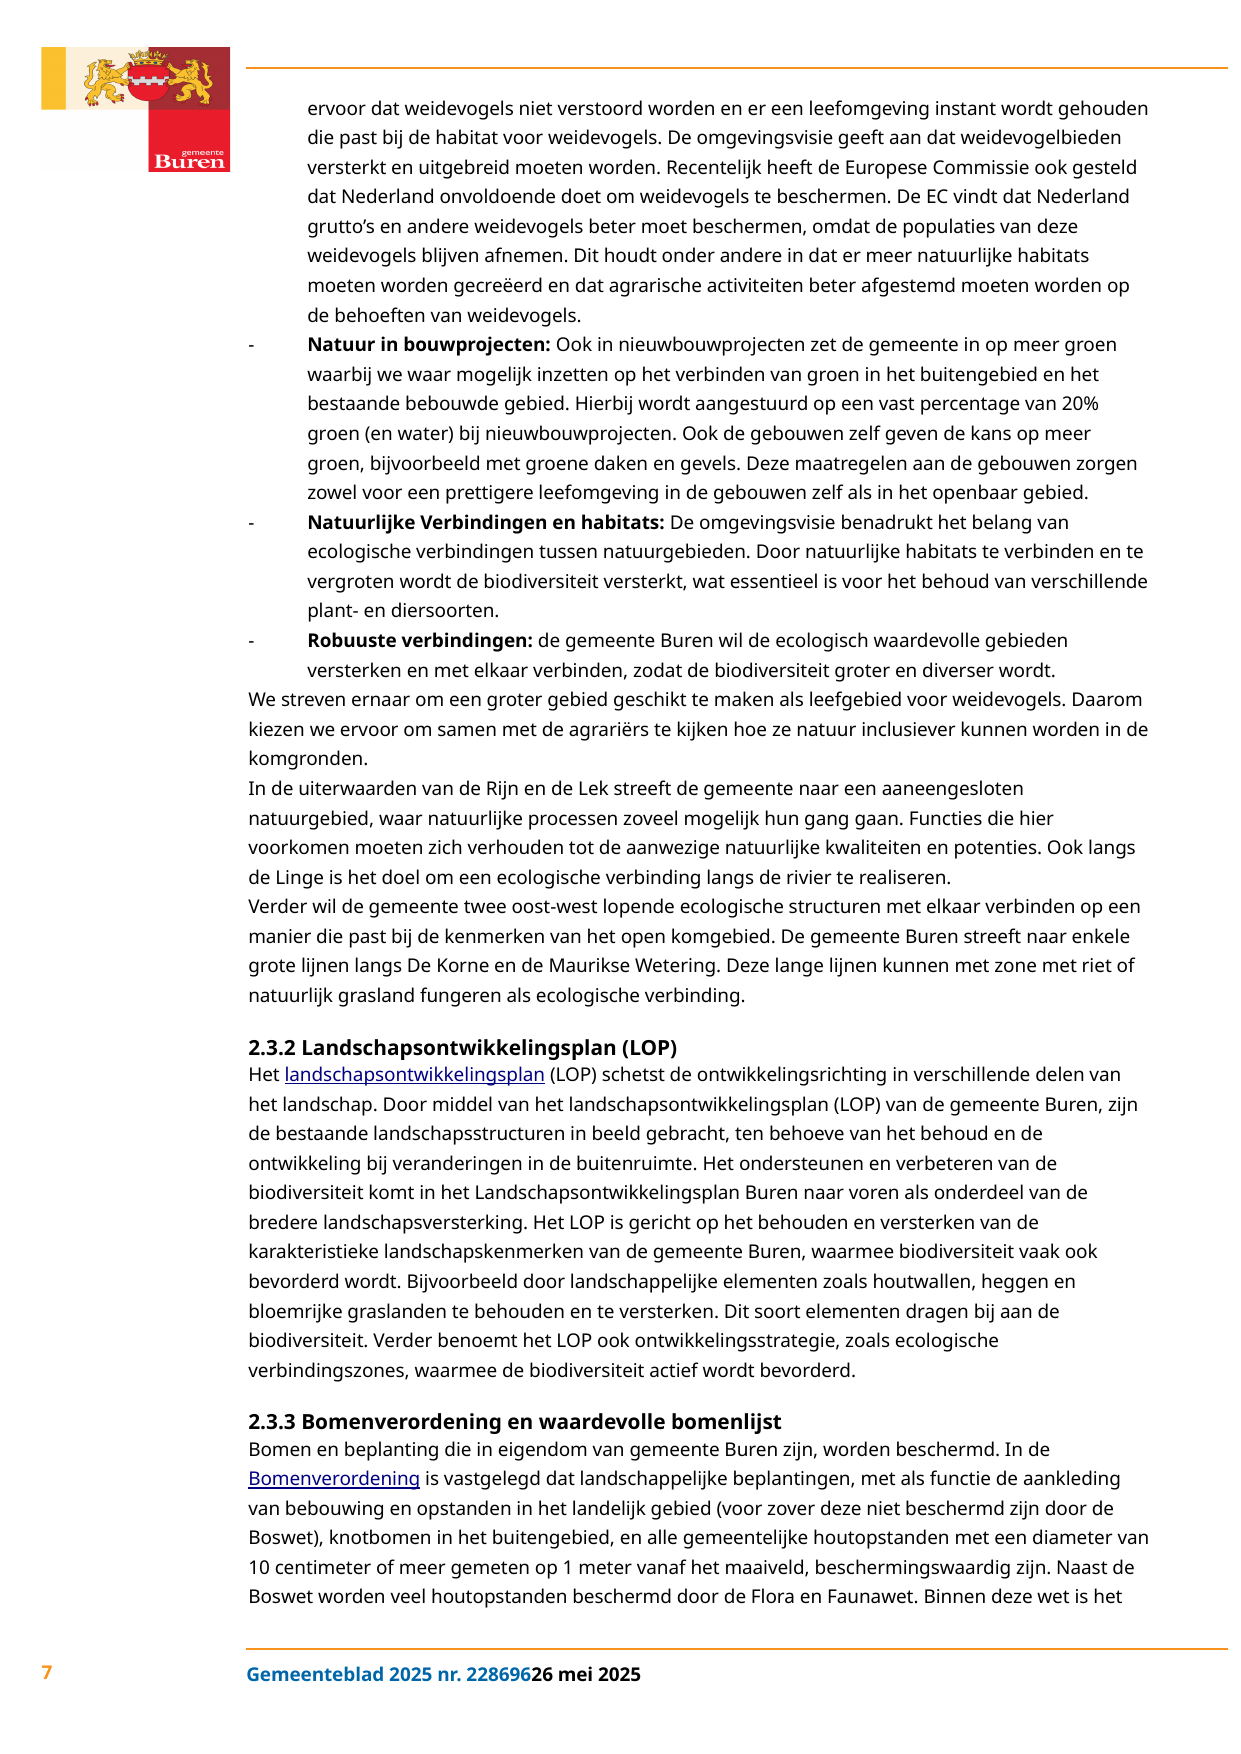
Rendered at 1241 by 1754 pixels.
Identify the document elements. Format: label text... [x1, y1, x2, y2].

text Het landschapsontwikkelingsplan (LOP) schetst de ontwikkelingsrichting in verschillende delen van het landschap. Door middel van het landschapsontwikkelingsplan (LOP) van de gemeente Buren, zijn de bestaande landschapsstructuren in beeld gebracht, ten behoeve van het behoud en de ontwikkeling bij veranderingen in de buitenruimte. Het ondersteunen en verbeteren van de biodiversiteit komt in het Landschapsontwikkelingsplan Buren naar voren als onderdeel van de bredere landschapsversterking. Het LOP is gericht op het behouden en versterken van de karakteristieke landschapskenmerken van de gemeente Buren, waarmee biodiversiteit vaak ook bevorderd wordt. Bijvoorbeeld door landschappelijke elementen zoals houtwallen, heggen en bloemrijke graslanden te behouden en te versterken. Dit soort elementen dragen bij aan de biodiversiteit. Verder benoemt het LOP ook ontwikkelingsstrategie, zoals ecologische verbindingszones, waarmee de biodiversiteit actief wordt bevorderd. [248, 1061, 1152, 1383]
list Natuur in bouwprojecten: Ook in nieuwbouwprojecten zet de gemeente in op meer groen waarbij we waar mogelijk inzetten op het verbinden van groen in het buitengebied en het bestaande bebouwde gebied. Hierbij wordt aangestuurd op een vast percentage van 20% groen (en water) bij nieuwbouwprojecten. Ook de gebouwen zelf geven de kans op meer groen, bijvoorbeeld met groene daken en gevels. Deze maatregelen aan de gebouwen zorgen zowel voor een prettigere leefomgeving in de gebouwen zelf als in het openbaar gebied. [248, 331, 1152, 505]
text 2.3.3 Bomenverordening en waardevolle bomenlijst [248, 1407, 1152, 1436]
text We streven ernaar om een groter gebied geschikt te maken als leefgebied voor weidevogels. Daarom kiezen we ervoor om samen met de agrariërs te kijken hoe ze natuur inclusiever kunnen worden in de komgronden. [248, 686, 1152, 771]
list Natuurlijke Verbindingen en habitats: De omgevingsvisie benadrukt het belang van ecologische verbindingen tussen natuurgebieden. Door natuurlijke habitats te verbinden en te vergroten wordt de biodiversiteit versterkt, wat essentieel is voor het behoud van verschillende plant- en diersoorten. [248, 509, 1152, 623]
picture [41, 47, 231, 172]
text Verder wil de gemeente twee oost-west lopende ecologische structuren met elkaar verbinden op een manier die past bij de kenmerken van het open komgebied. De gemeente Buren streeft naar enkele grote lijnen langs De Korne en de Maurikse Wetering. Deze lange lijnen kunnen met zone met riet of natuurlijk grasland fungeren als ecologische verbinding. [248, 893, 1152, 1008]
list ervoor dat weidevogels niet verstoord worden en er een leefomgeving instant wordt gehouden die past bij de habitat voor weidevogels. De omgevingsvisie geeft aan dat weidevogelbieden versterkt en uitgebreid moeten worden. Recentelijk heeft de Europese Commissie ook gesteld dat Nederland onvoldoende doet om weidevogels te beschermen. De EC vindt dat Nederland grutto’s en andere weidevogels beter moet beschermen, omdat de populaties van deze weidevogels blijven afnemen. Dit houdt onder andere in dat er meer natuurlijke habitats moeten worden gecreëerd en dat agrarische activiteiten beter afgestemd moeten worden op de behoeften van weidevogels. [248, 95, 1152, 328]
list Robuuste verbindingen: de gemeente Buren wil de ecologisch waardevolle gebieden versterken en met elkaar verbinden, zodat de biodiversiteit groter en diverser wordt. [248, 627, 1152, 683]
text In de uiterwaarden van de Rijn en de Lek streeft de gemeente naar een aaneengesloten natuurgebied, waar natuurlijke processen zoveel mogelijk hun gang gaan. Functies die hier voorkomen moeten zich verhouden tot de aanwezige natuurlijke kwaliteiten en potenties. Ook langs de Linge is het doel om een ecologische verbinding langs de rivier te realiseren. [248, 775, 1152, 890]
text Bomen en beplanting die in eigendom van gemeente Buren zijn, worden beschermd. In de Bomenverordening is vastgelegd dat landschappelijke beplantingen, met als functie de aankleding van bebouwing en opstanden in het landelijk gebied (voor zover deze niet beschermd zijn door de Boswet), knotbomen in het buitengebied, en alle gemeentelijke houtopstanden met een diameter van 10 centimeter of meer gemeten op 1 meter vanaf het maaiveld, beschermingswaardig zijn. Naast de Boswet worden veel houtopstanden beschermd door de Flora en Faunawet. Binnen deze wet is het [248, 1436, 1152, 1609]
text 2.3.2 Landschapsontwikkelingsplan (LOP) [248, 1033, 1152, 1061]
